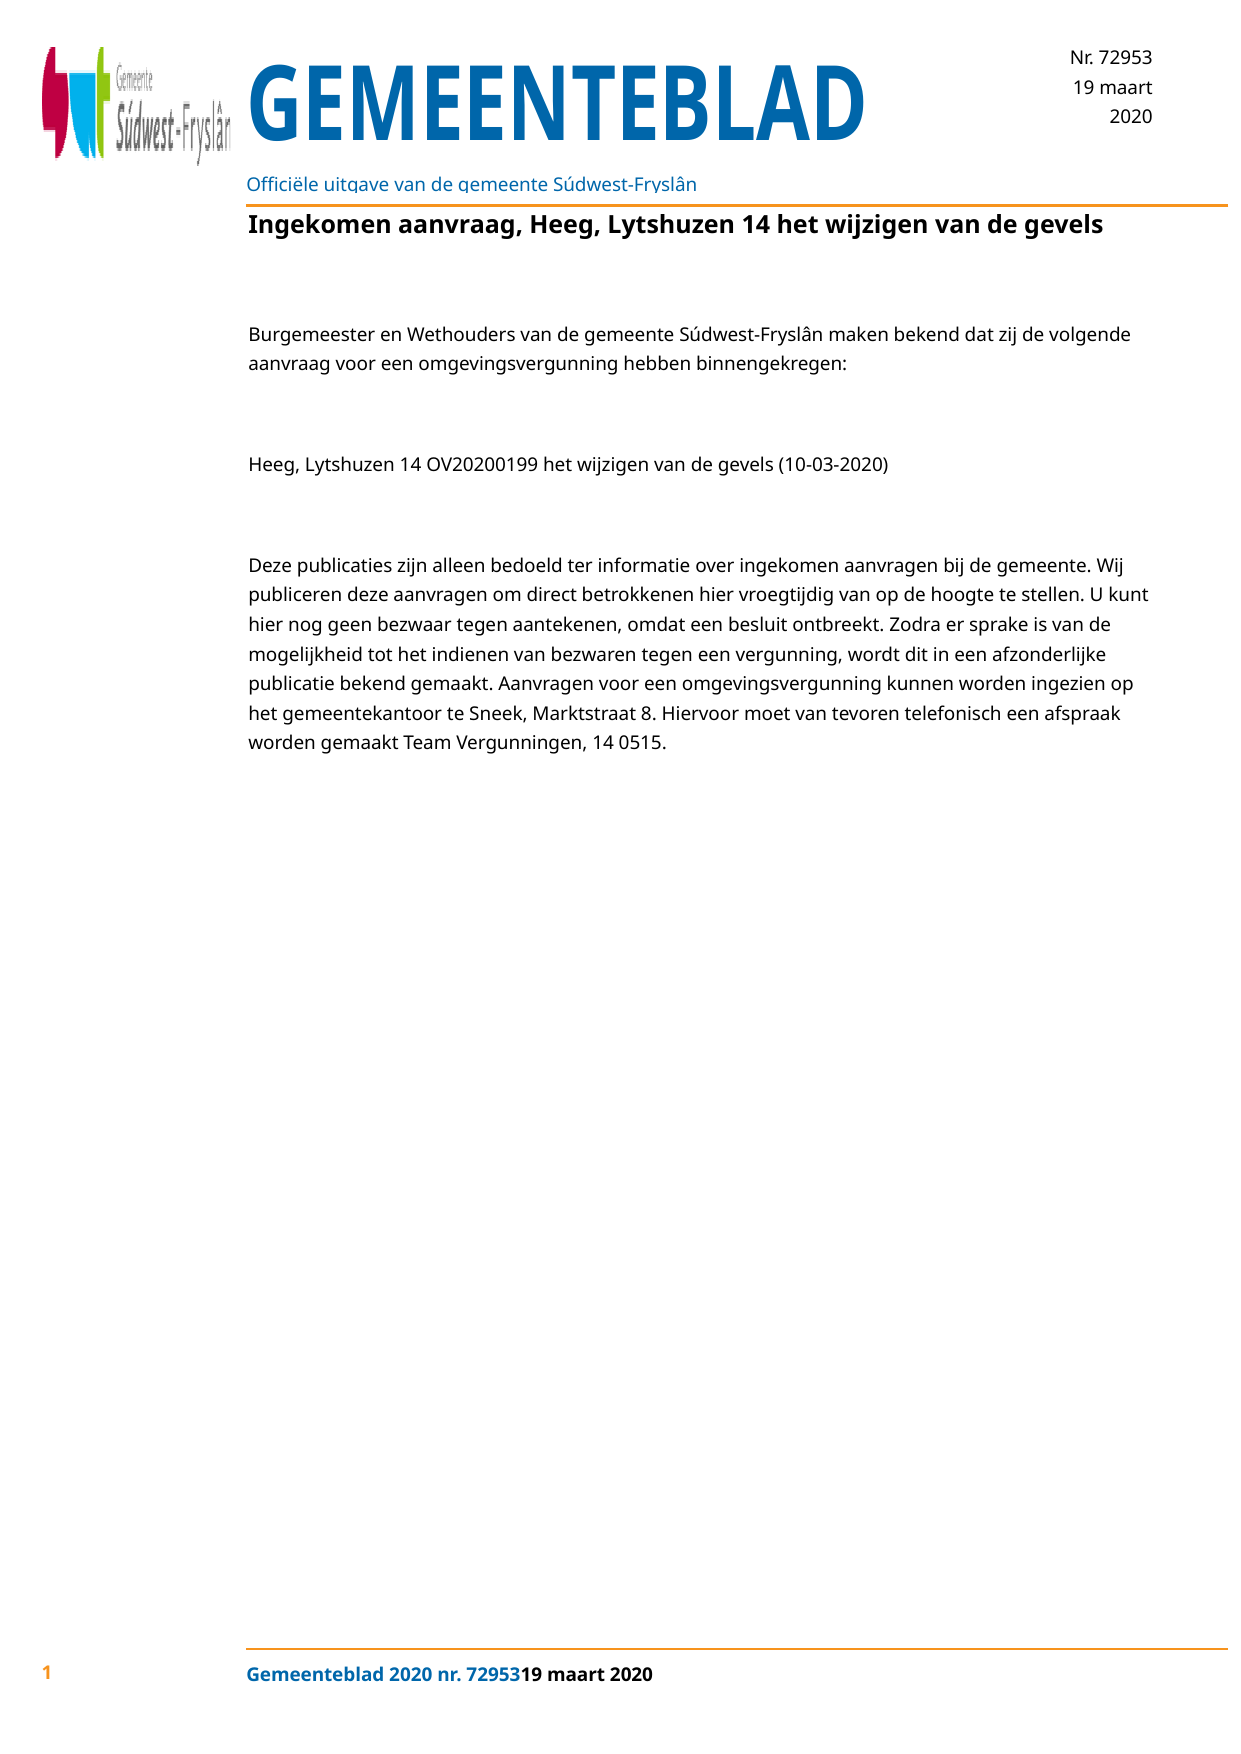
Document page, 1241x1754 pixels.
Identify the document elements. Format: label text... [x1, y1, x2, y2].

text Deze publicaties zijn alleen bedoeld ter informatie over ingekomen aanvragen bij de gemeente. Wij publiceren deze aanvragen om direct betrokkenen hier vroegtijdig van op de hoogte te stellen. U kunt hier nog geen bezwaar tegen aantekenen, omdat een besluit ontbreekt. Zodra er sprake is van de mogelijkheid tot het indienen van bezwaren tegen een vergunning, wordt dit in een afzonderlijke publicatie bekend gemaakt. Aanvragen voor een omgevingsvergunning kunnen worden ingezien op het gemeentekantoor te Sneek, Marktstraat 8. Hiervoor moet van tevoren telefonisch een afspraak worden gemaakt Team Vergunningen, 14 0515. [248, 552, 1152, 755]
picture [41, 47, 231, 172]
text Ingekomen aanvraag, Heeg, Lytshuzen 14 het wijzigen van de gevels [248, 207, 1152, 241]
text Burgemeester en Wethouders van de gemeente Súdwest-Fryslân maken bekend dat zij de volgende aanvraag voor een omgevingsvergunning hebben binnengekregen: [248, 321, 1152, 376]
text Heeg, Lytshuzen 14 OV20200199 het wijzigen van de gevels (10-03-2020) [248, 451, 1152, 477]
